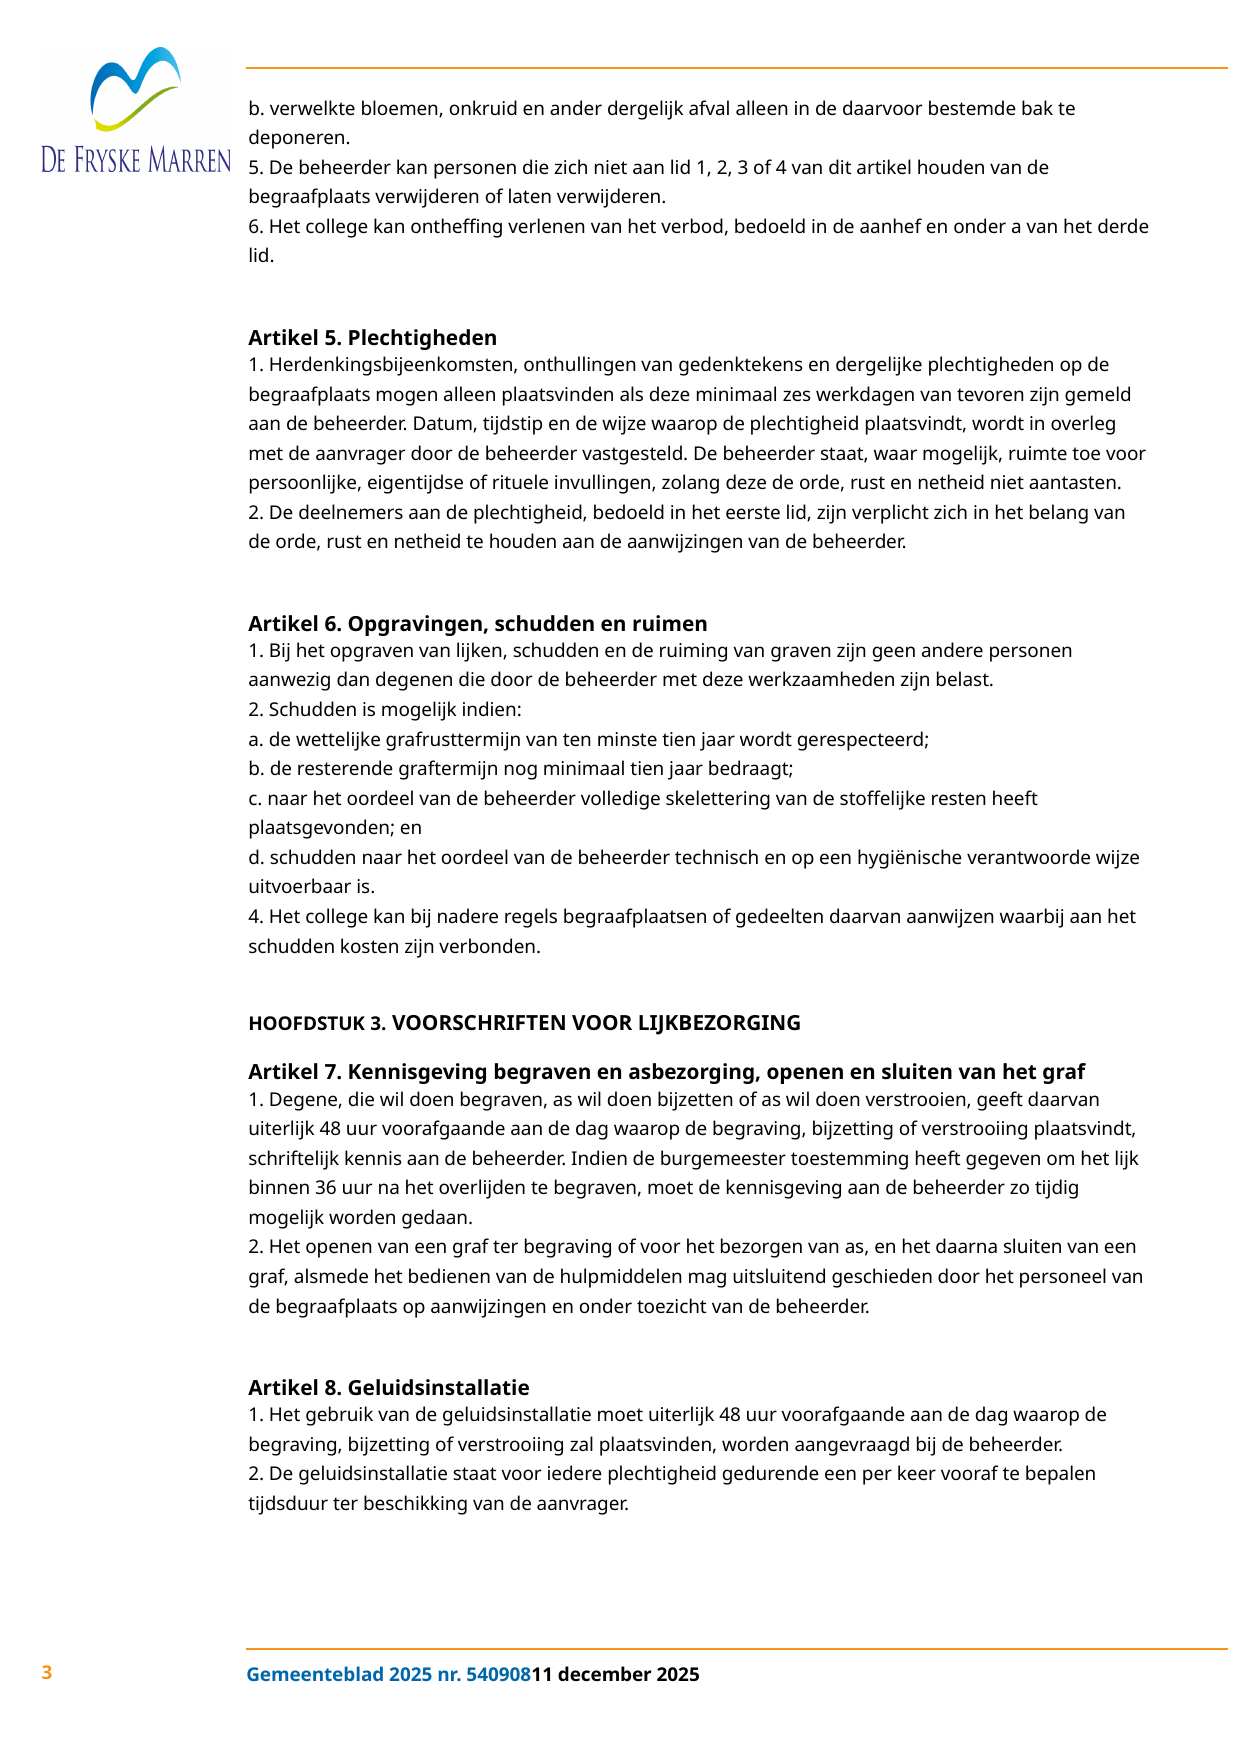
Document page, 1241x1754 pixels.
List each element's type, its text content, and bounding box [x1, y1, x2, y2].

text a. de wettelijke grafrusttermijn van ten minste tien jaar wordt gerespecteerd; [248, 726, 1152, 752]
text 2. Schudden is mogelijk indien: [248, 696, 1152, 722]
text d. schudden naar het oordeel van de beheerder technisch en op een hygiënische verantwoorde wijze uitvoerbaar is. [248, 844, 1152, 899]
text Artikel 6. Opgravingen, schudden en ruimen [248, 609, 1152, 637]
text 1. Herdenkingsbijeenkomsten, onthullingen van gedenktekens en dergelijke plechtigheden op de begraafplaats mogen alleen plaatsvinden als deze minimaal zes werkdagen van tevoren zijn gemeld aan de beheerder. Datum, tijdstip en de wijze waarop de plechtigheid plaatsvindt, wordt in overleg met de aanvrager door de beheerder vastgesteld. De beheerder staat, waar mogelijk, ruimte toe voor persoonlijke, eigentijdse of rituele invullingen, zolang deze de orde, rust en netheid niet aantasten. [248, 351, 1152, 495]
text Artikel 5. Plechtigheden [248, 323, 1152, 351]
text 1. Het gebruik van de geluidsinstallatie moet uiterlijk 48 uur voorafgaande aan de dag waarop de begraving, bijzetting of verstrooiing zal plaatsvinden, worden aangevraagd bij de beheerder. [248, 1401, 1152, 1457]
text Artikel 8. Geluidsinstallatie [248, 1373, 1152, 1401]
text b. verwelkte bloemen, onkruid en ander dergelijk afval alleen in de daarvoor bestemde bak te deponeren. [248, 95, 1152, 150]
text 2. De deelnemers aan de plechtigheid, bedoeld in het eerste lid, zijn verplicht zich in het belang van de orde, rust en netheid te houden aan de aanwijzingen van de beheerder. [248, 499, 1152, 554]
picture [41, 47, 231, 172]
text 2. Het openen van een graf ter begraving of voor het bezorgen van as, en het daarna sluiten van een graf, alsmede het bedienen van de hulpmiddelen mag uitsluitend geschieden door het personeel van de begraafplaats op aanwijzingen en onder toezicht van de beheerder. [248, 1234, 1152, 1319]
text b. de resterende graftermijn nog minimaal tien jaar bedraagt; [248, 755, 1152, 781]
text 1. Degene, die wil doen begraven, as wil doen bijzetten of as wil doen verstrooien, geeft daarvan uiterlijk 48 uur voorafgaande aan de dag waarop de begraving, bijzetting of verstrooiing plaatsvindt, schriftelijk kennis aan de beheerder. Indien de burgemeester toestemming heeft gegeven om het lijk binnen 36 uur na het overlijden te begraven, moet de kennisgeving aan de beheerder zo tijdig mogelijk worden gedaan. [248, 1086, 1152, 1230]
text Artikel 7. Kennisgeving begraven en asbezorging, openen en sluiten van het graf [248, 1057, 1152, 1086]
text 4. Het college kan bij nadere regels begraafplaatsen of gedeelten daarvan aanwijzen waarbij aan het schudden kosten zijn verbonden. [248, 903, 1152, 959]
text 1. Bij het opgraven van lijken, schudden en de ruiming van graven zijn geen andere personen aanwezig dan degenen die door de beheerder met deze werkzaamheden zijn belast. [248, 637, 1152, 692]
text c. naar het oordeel van de beheerder volledige skelettering van de stoffelijke resten heeft plaatsgevonden; en [248, 785, 1152, 840]
text 6. Het college kan ontheffing verlenen van het verbod, bedoeld in de aanhef en onder a van het derde lid. [248, 213, 1152, 268]
text 5. De beheerder kan personen die zich niet aan lid 1, 2, 3 of 4 van dit artikel houden van de begraafplaats verwijderen of laten verwijderen. [248, 154, 1152, 209]
text HOOFDSTUK 3. VOORSCHRIFTEN VOOR LIJKBEZORGING [248, 1008, 1152, 1037]
text 2. De geluidsinstallatie staat voor iedere plechtigheid gedurende een per keer vooraf te bepalen tijdsduur ter beschikking van de aanvrager. [248, 1461, 1152, 1516]
